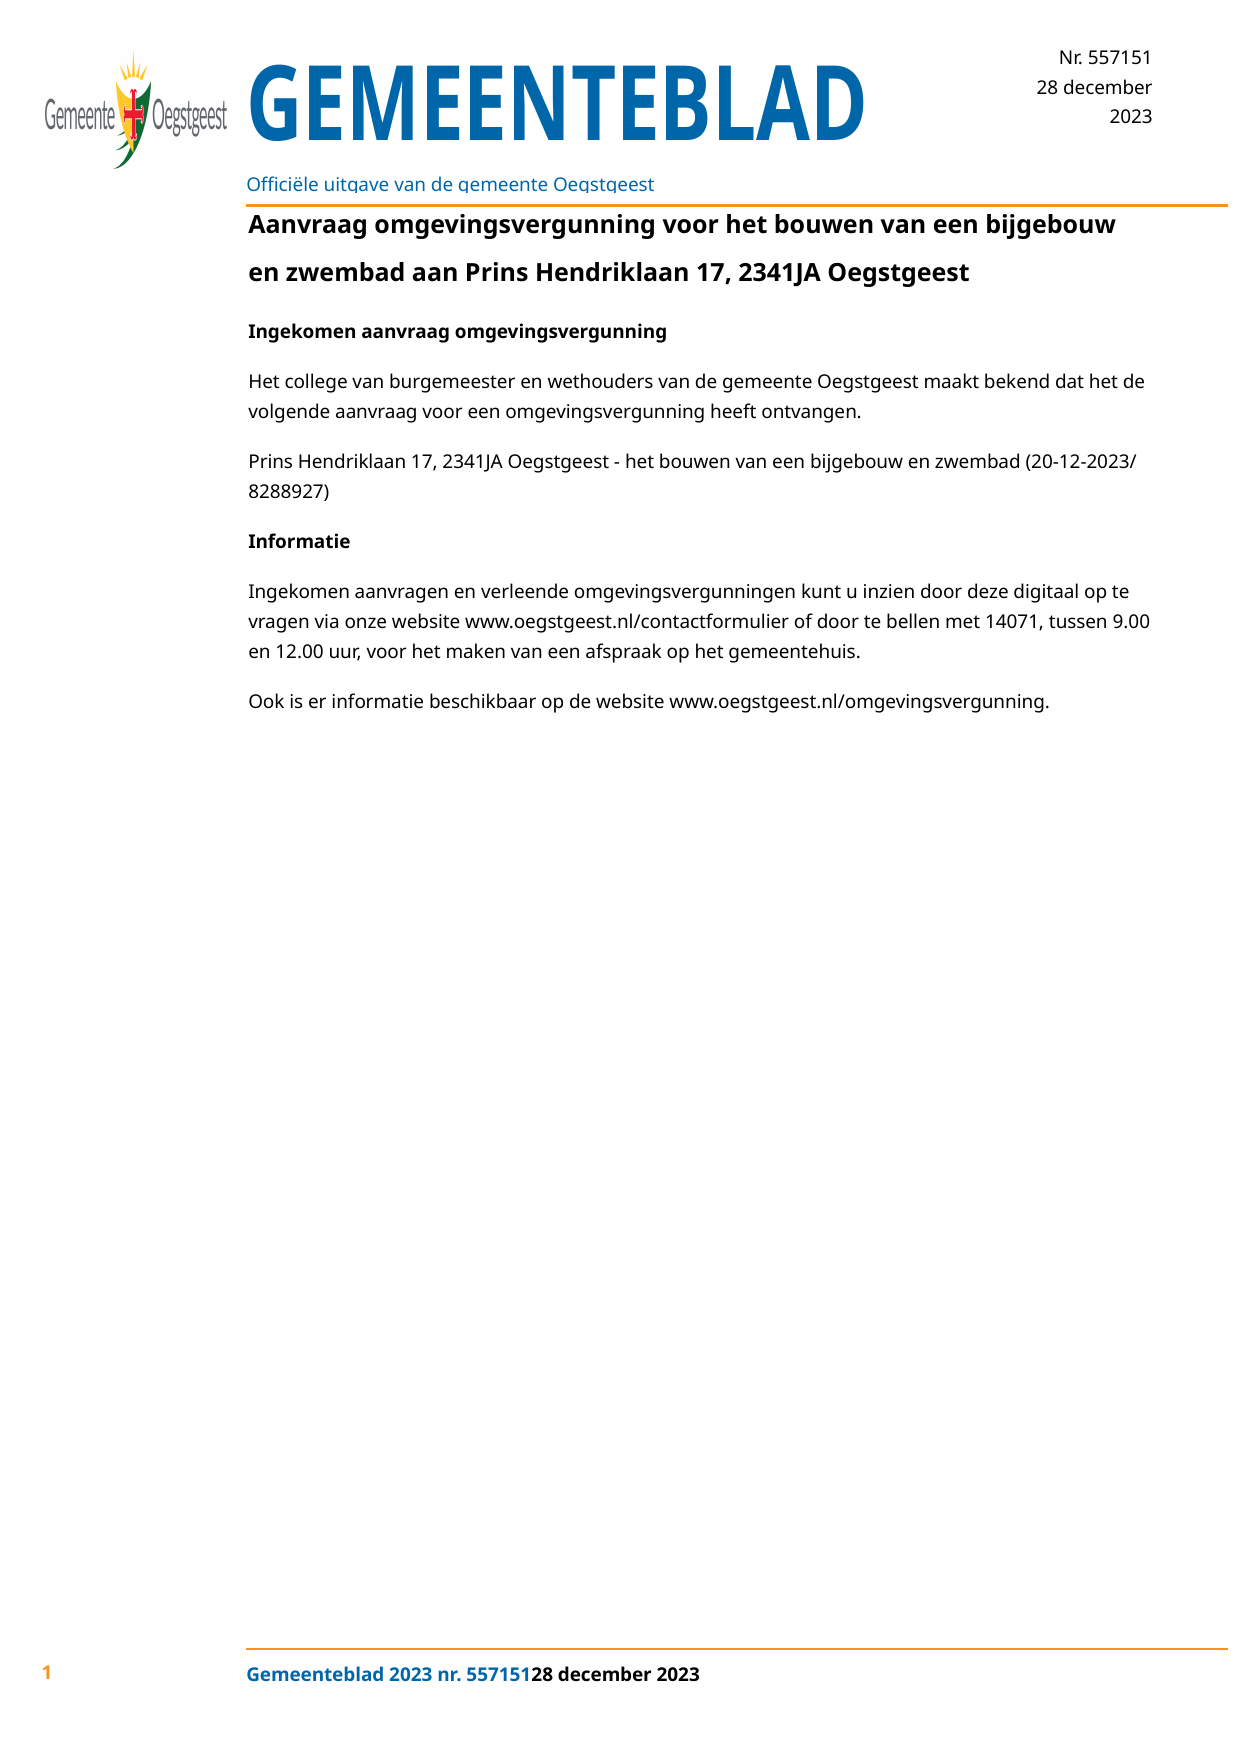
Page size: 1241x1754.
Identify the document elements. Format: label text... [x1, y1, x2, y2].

text Ingekomen aanvraag omgevingsvergunning [248, 318, 1152, 344]
text Ingekomen aanvragen en verleende omgevingsvergunningen kunt u inzien door deze digitaal op te vragen via onze website www.oegstgeest.nl/contactformulier of door te bellen met 14071, tussen 9.00 en 12.00 uur, voor het maken van een afspraak op het gemeentehuis. [248, 579, 1152, 664]
text Prins Hendriklaan 17, 2341JA Oegstgeest - het bouwen van een bijgebouw en zwembad (20-12-2023/ 8288927) [248, 448, 1152, 504]
text Ook is er informatie beschikbaar op de website www.oegstgeest.nl/omgevingsvergunning. [248, 688, 1152, 714]
text Aanvraag omgevingsvergunning voor het bouwen van een bijgebouw en zwembad aan Prins Hendriklaan 17, 2341JA Oegstgeest [248, 207, 1152, 288]
text Informatie [248, 528, 1152, 554]
text Het college van burgemeester en wethouders van de gemeente Oegstgeest maakt bekend dat het de volgende aanvraag voor een omgevingsvergunning heeft ontvangen. [248, 368, 1152, 424]
picture [41, 47, 231, 172]
